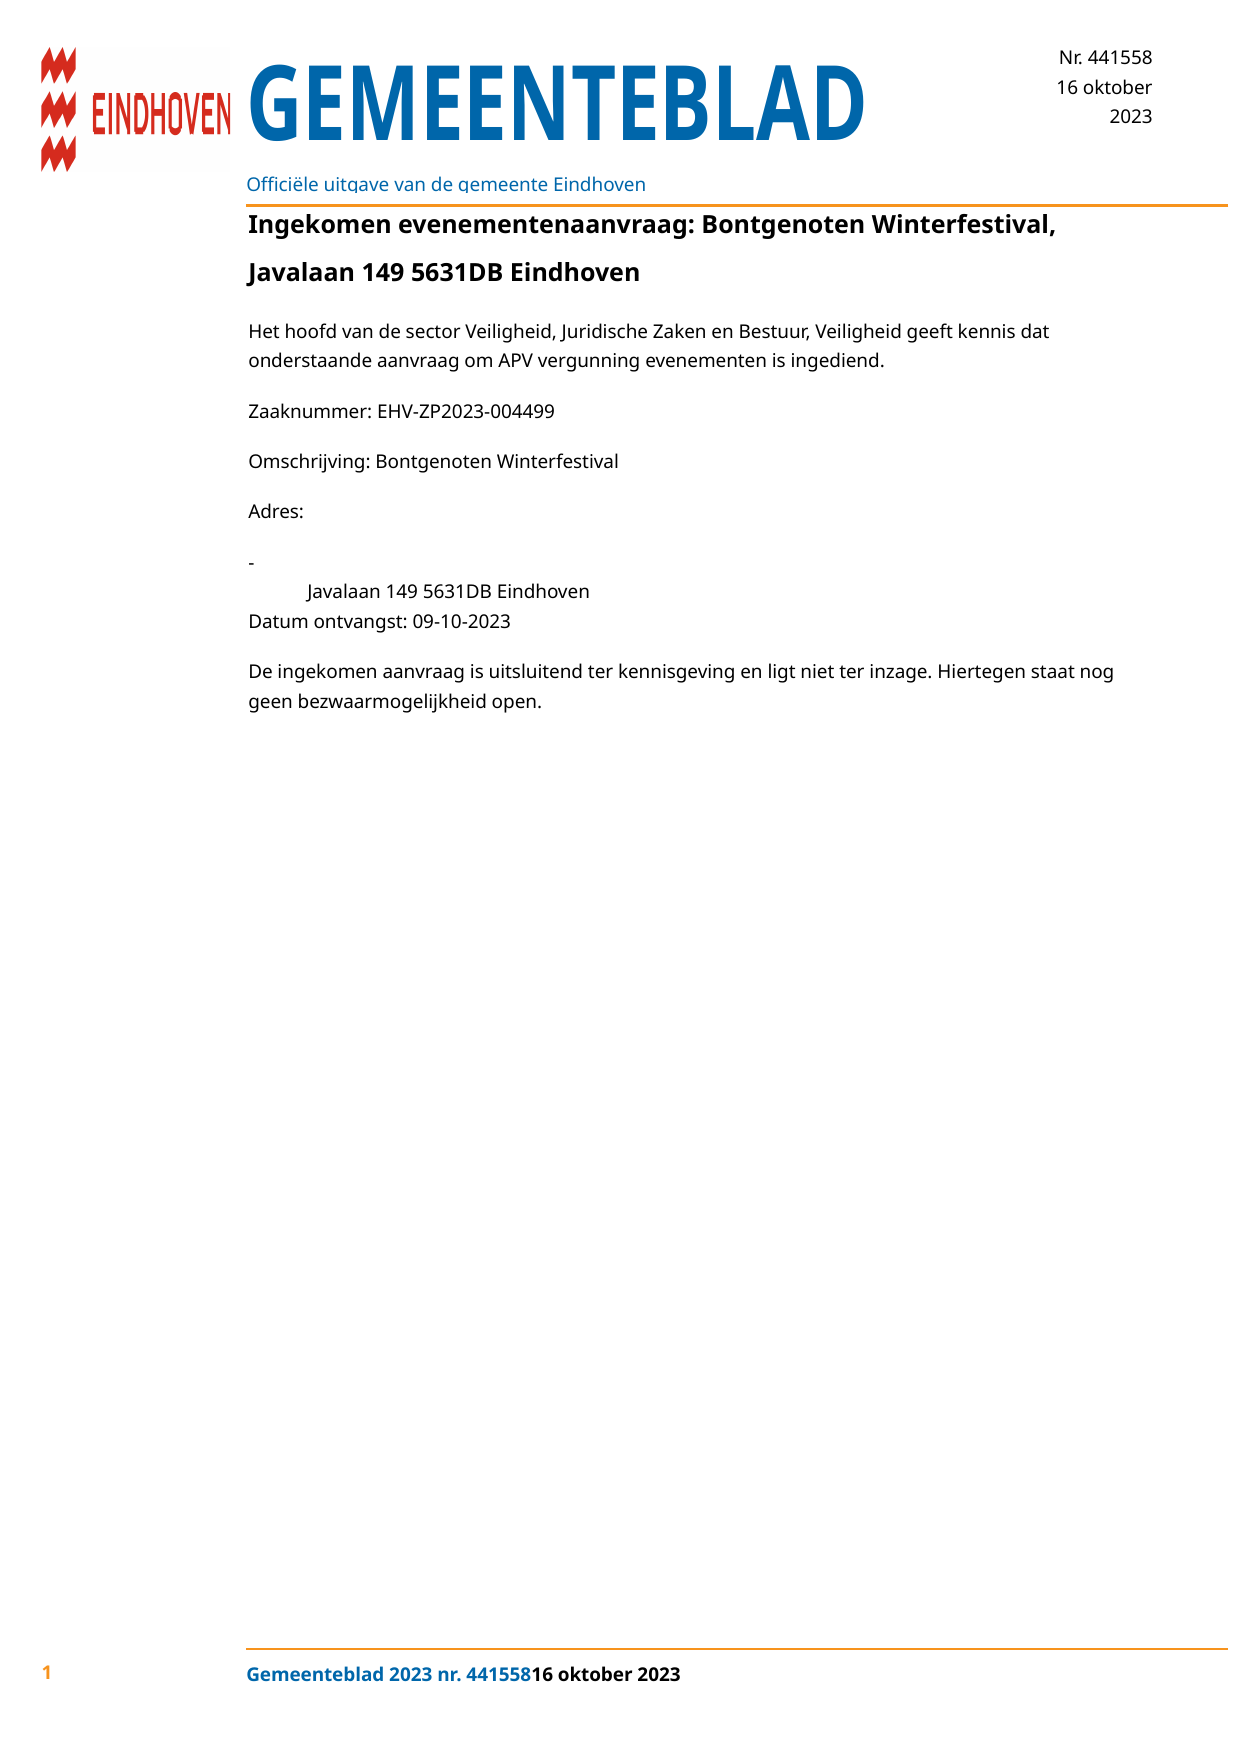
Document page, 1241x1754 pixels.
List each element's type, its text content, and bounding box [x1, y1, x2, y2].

text Ingekomen evenementenaanvraag: Bontgenoten Winterfestival, Javalaan 149 5631DB Eindhoven [248, 207, 1152, 288]
text Datum ontvangst: 09-10-2023 [248, 608, 1152, 634]
text Omschrijving: Bontgenoten Winterfestival [248, 448, 1152, 474]
text Zaaknummer: EHV-ZP2023-004499 [248, 398, 1152, 424]
text De ingekomen aanvraag is uitsluitend ter kennisgeving en ligt niet ter inzage. Hiertegen staat nog geen bezwaarmogelijkheid open. [248, 659, 1152, 714]
picture [41, 47, 231, 172]
text Het hoofd van de sector Veiligheid, Juridische Zaken en Bestuur, Veiligheid geeft kennis dat onderstaande aanvraag om APV vergunning evenementen is ingediend. [248, 318, 1152, 373]
text Adres: [248, 499, 1152, 524]
list Javalaan 149 5631DB Eindhoven [248, 579, 1152, 604]
